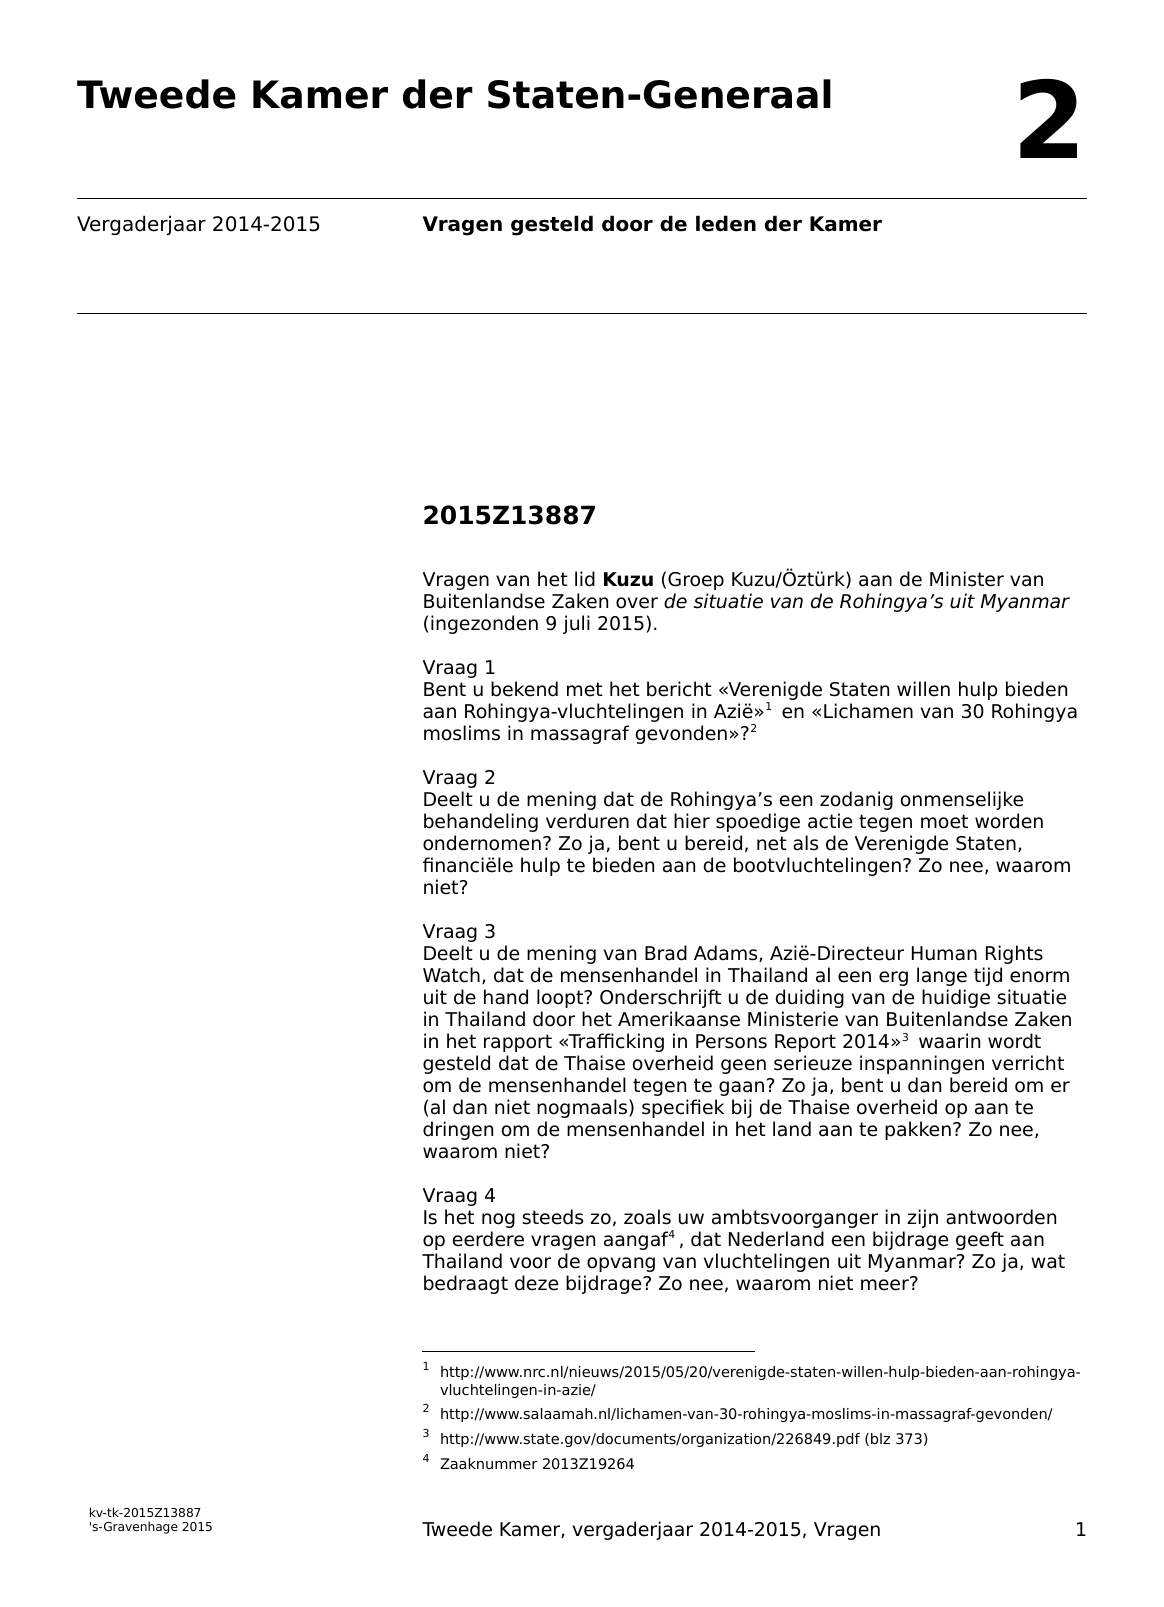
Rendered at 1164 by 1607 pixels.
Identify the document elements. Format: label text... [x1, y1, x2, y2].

text Zaaknummer 2013Z19264 [422, 1452, 1087, 1474]
text Vragen van het lid Kuzu (Groep Kuzu/Öztürk) aan de Minister van Buitenlandse Zaken over de situatie van de Rohingya’s uit Myanmar (ingezonden 9 juli 2015). [422, 569, 1087, 635]
table_header Tweede Kamer der Staten-Generaal [77, 59, 886, 198]
table_header 2 [886, 59, 1087, 198]
text http://www.state.gov/documents/organization/226849.pdf (blz 373) [422, 1427, 1087, 1449]
text Vraag 1 [422, 657, 1087, 679]
text 's-Gravenhage 2015 [88, 1520, 323, 1534]
text Deelt u de mening van Brad Adams, Azië-Directeur Human Rights Watch, dat de mensenhandel in Thailand al een erg lange tijd enorm uit de hand loopt? Onderschrijft u de duiding van de huidige situatie in Thailand door het Amerikaanse Ministerie van Buitenlandse Zaken in het rapport «Trafficking in Persons Report 2014» waarin wordt gesteld dat de Thaise overheid geen serieuze inspanningen verricht om de mensenhandel tegen te gaan? Zo ja, bent u dan bereid om er (al dan niet nogmaals) specifiek bij de Thaise overheid op aan te dringen om de mensenhandel in het land aan te pakken? Zo nee, waarom niet? [422, 943, 1087, 1163]
text Vraag 4 [422, 1185, 1087, 1207]
text http://www.nrc.nl/nieuws/2015/05/20/verenigde-staten-willen-hulp-bieden-aan-rohingya-vluchtelingen-in-azie/ [422, 1360, 1087, 1399]
table_cell Vergaderjaar 2014-2015 [77, 199, 422, 313]
text Vraag 3 [422, 921, 1087, 943]
text Is het nog steeds zo, zoals uw ambtsvoorganger in zijn antwoorden op eerdere vragen aangaf, dat Nederland een bijdrage geeft aan Thailand voor de opvang van vluchtelingen uit Myanmar? Zo ja, wat bedraagt deze bijdrage? Zo nee, waarom niet meer? [422, 1207, 1087, 1295]
table_cell Vragen gesteld door de leden der Kamer [422, 199, 1087, 313]
text Vraag 2 [422, 767, 1087, 789]
text kv-tk-2015Z13887 [88, 1506, 323, 1520]
text http://www.salaamah.nl/lichamen-van-30-rohingya-moslims-in-massagraf-gevonden/ [422, 1402, 1087, 1424]
text Deelt u de mening dat de Rohingya’s een zodanig onmenselijke behandeling verduren dat hier spoedige actie tegen moet worden ondernomen? Zo ja, bent u bereid, net als de Verenigde Staten, financiële hulp te bieden aan de bootvluchtelingen? Zo nee, waarom niet? [422, 789, 1087, 899]
text Bent u bekend met het bericht «Verenigde Staten willen hulp bieden aan Rohingya-vluchtelingen in Azië» en «Lichamen van 30 Rohingya moslims in massagraf gevonden»? [422, 679, 1087, 745]
text 2015Z13887 [422, 501, 1087, 531]
